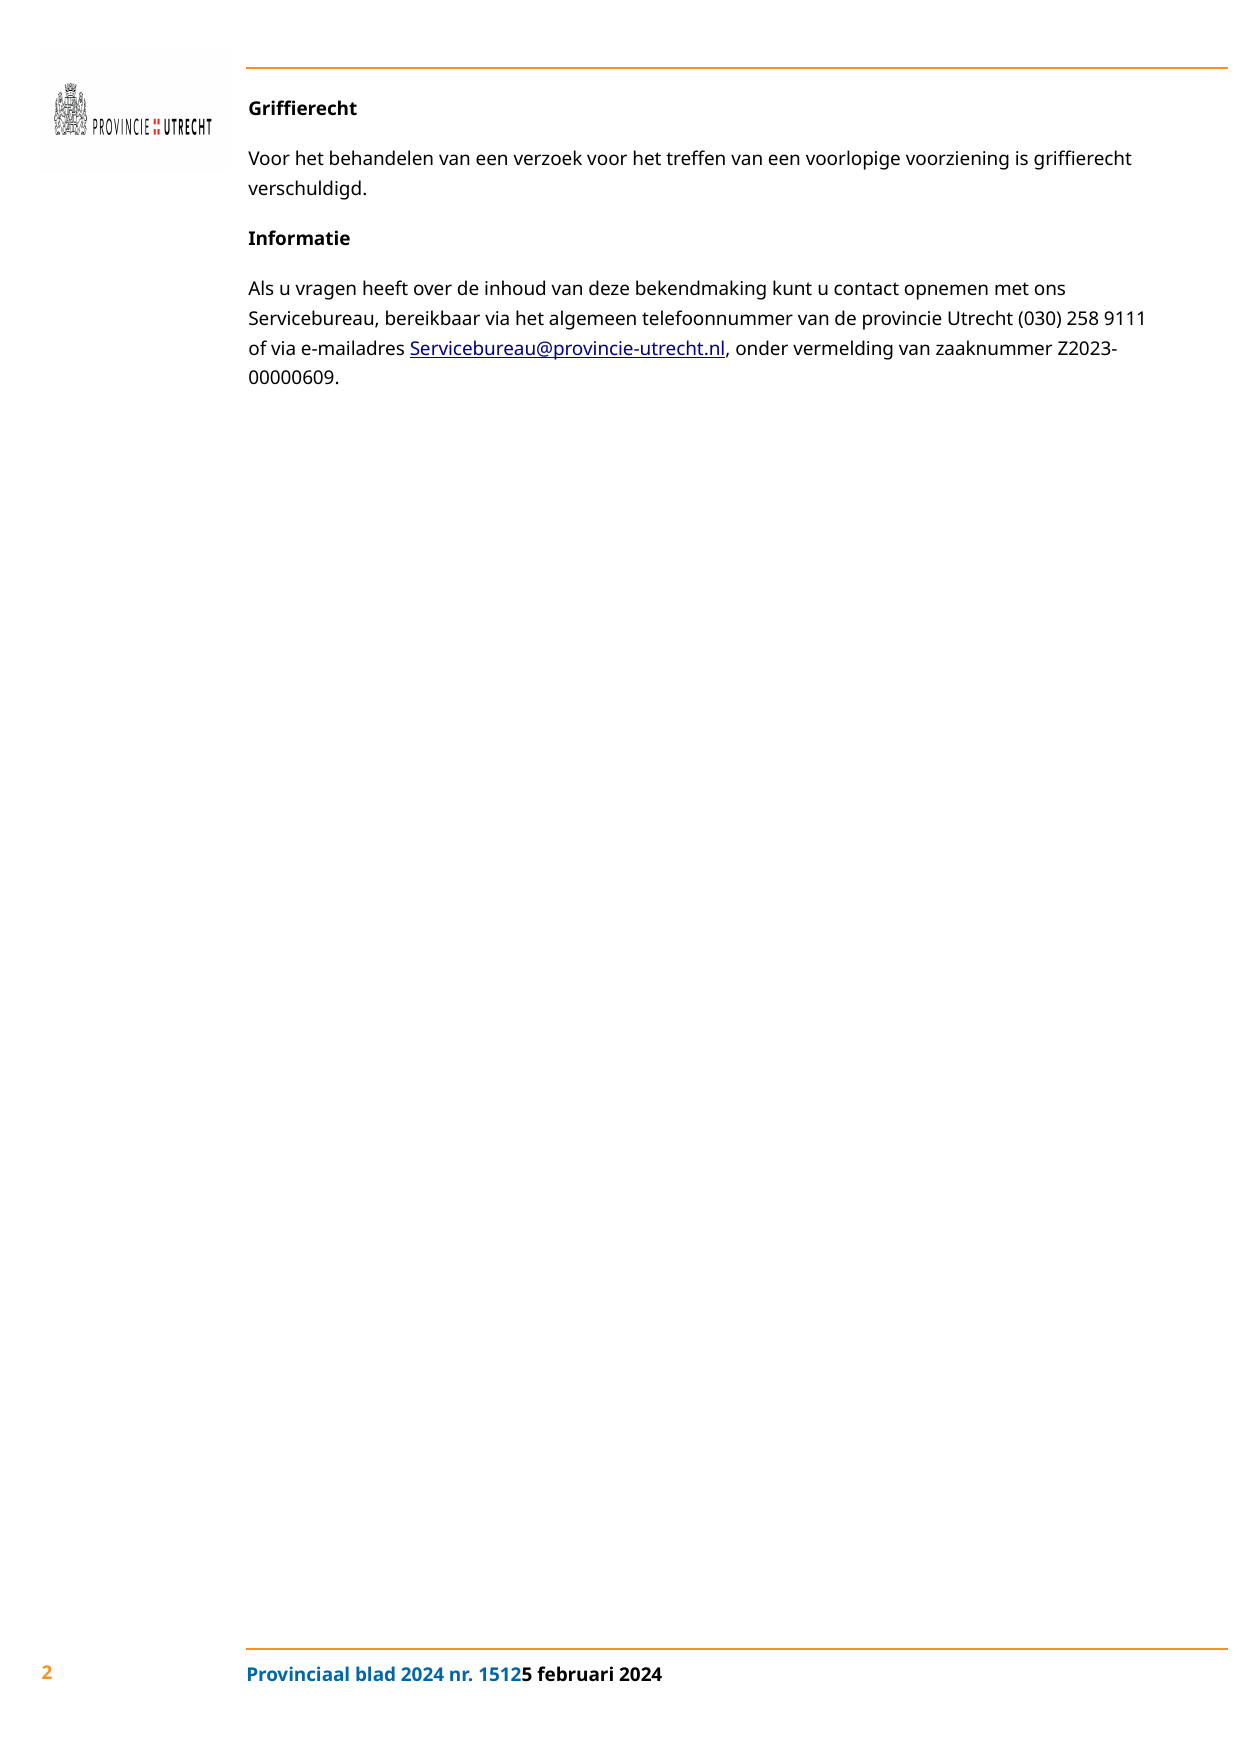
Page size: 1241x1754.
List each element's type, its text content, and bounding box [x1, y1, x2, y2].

text Griffierecht [248, 95, 1152, 121]
text Voor het behandelen van een verzoek voor het treffen van een voorlopige voorziening is griffierecht verschuldigd. [248, 145, 1152, 201]
picture [41, 47, 231, 172]
text Als u vragen heeft over de inhoud van deze bekendmaking kunt u contact opnemen met ons Servicebureau, bereikbaar via het algemeen telefoonnummer van de provincie Utrecht (030) 258 9111 of via e-mailadres Servicebureau@provincie-utrecht.nl, onder vermelding van zaaknummer Z2023-00000609. [248, 276, 1152, 390]
text Informatie [248, 225, 1152, 251]
